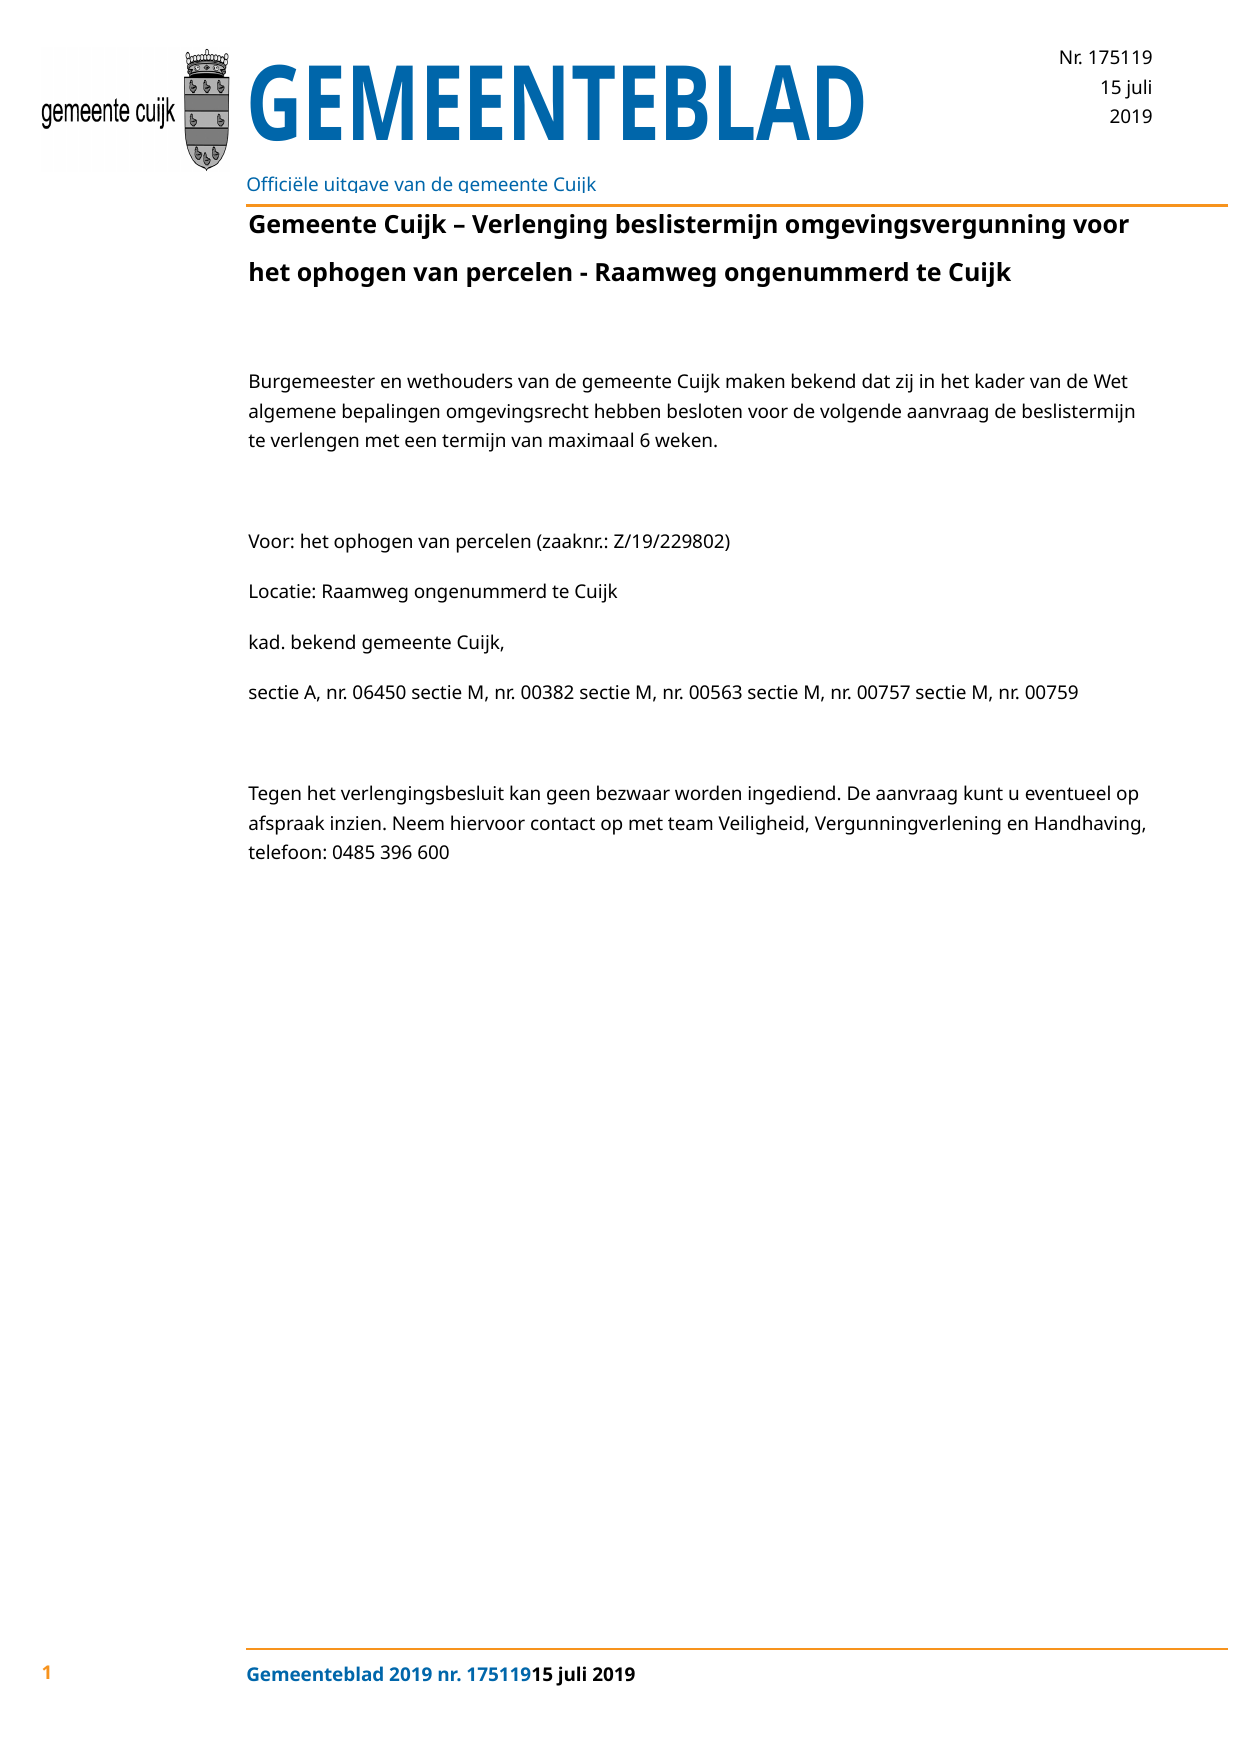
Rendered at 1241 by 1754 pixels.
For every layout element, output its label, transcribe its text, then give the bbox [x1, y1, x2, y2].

text kad. bekend gemeente Cuijk, [248, 629, 1152, 655]
picture [41, 47, 231, 172]
text Locatie: Raamweg ongenummerd te Cuijk [248, 579, 1152, 604]
text Voor: het ophogen van percelen (zaaknr.: Z/19/229802) [248, 528, 1152, 554]
text Burgemeester en wethouders van de gemeente Cuijk maken bekend dat zij in het kader van de Wet algemene bepalingen omgevingsrecht hebben besloten voor de volgende aanvraag de beslistermijn te verlengen met een termijn van maximaal 6 weken. [248, 368, 1152, 453]
text Gemeente Cuijk – Verlenging beslistermijn omgevingsvergunning voor het ophogen van percelen - Raamweg ongenummerd te Cuijk [248, 207, 1152, 288]
text sectie A, nr. 06450 sectie M, nr. 00382 sectie M, nr. 00563 sectie M, nr. 00757 sectie M, nr. 00759 [248, 679, 1152, 705]
text Tegen het verlengingsbesluit kan geen bezwaar worden ingediend. De aanvraag kunt u eventueel op afspraak inzien. Neem hiervoor contact op met team Veiligheid, Vergunningverlening en Handhaving, telefoon: 0485 396 600 [248, 780, 1152, 865]
